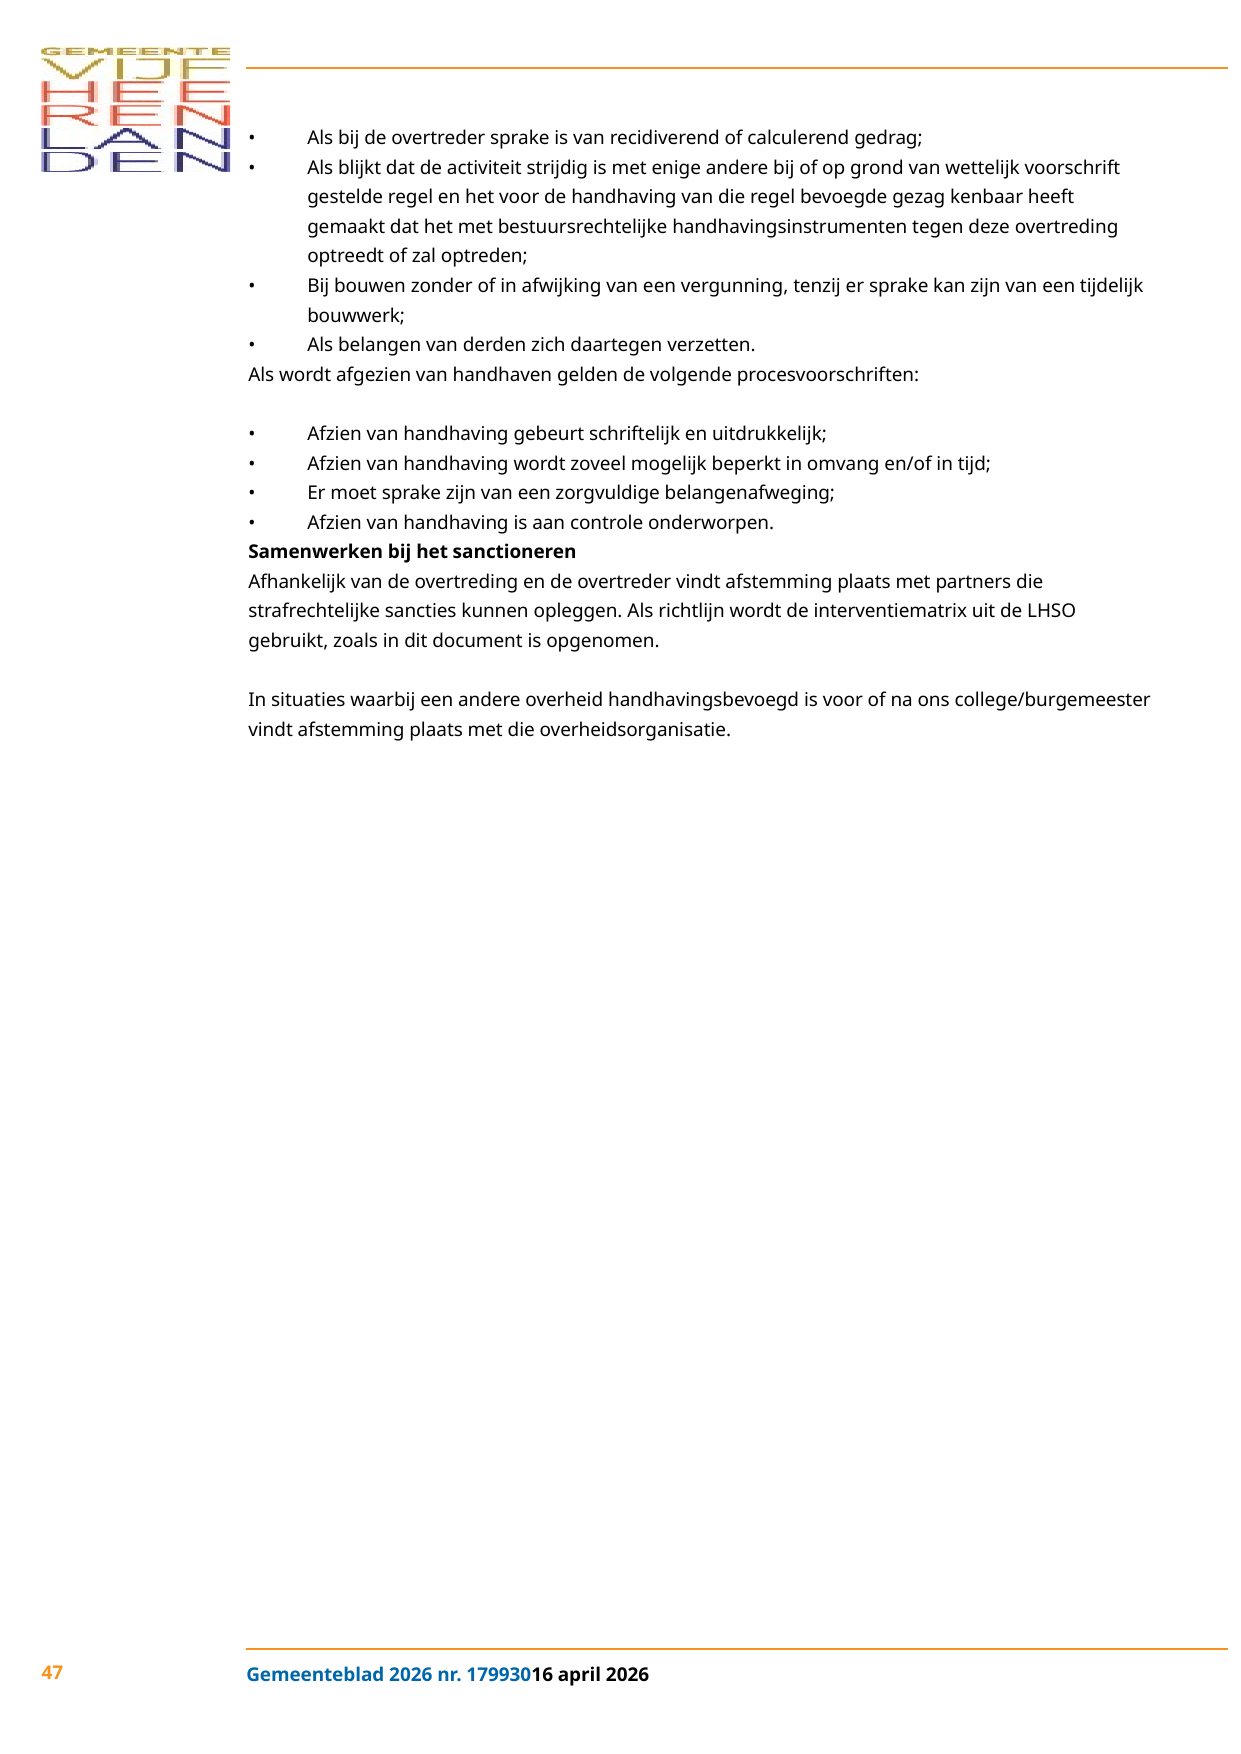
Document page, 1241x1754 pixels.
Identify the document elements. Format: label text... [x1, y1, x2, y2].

text Als wordt afgezien van handhaven gelden de volgende procesvoorschriften: [248, 361, 1152, 387]
list Bij bouwen zonder of in afwijking van een vergunning, tenzij er sprake kan zijn van een tijdelijk bouwwerk; [248, 272, 1152, 328]
text In situaties waarbij een andere overheid handhavingsbevoegd is voor of na ons college/burgemeester vindt afstemming plaats met die overheidsorganisatie. [248, 686, 1152, 742]
list Afzien van handhaving gebeurt schriftelijk en uitdrukkelijk; [248, 420, 1152, 446]
list Als bij de overtreder sprake is van recidiverend of calculerend gedrag; [248, 124, 1152, 150]
list Er moet sprake zijn van een zorgvuldige belangenafweging; [248, 479, 1152, 505]
list Afzien van handhaving wordt zoveel mogelijk beperkt in omvang en/of in tijd; [248, 450, 1152, 476]
text Samenwerken bij het sanctioneren [248, 538, 1152, 564]
list Afzien van handhaving is aan controle onderworpen. [248, 509, 1152, 535]
picture [41, 47, 231, 172]
list Als belangen van derden zich daartegen verzetten. [248, 331, 1152, 357]
text Afhankelijk van de overtreding en de overtreder vindt afstemming plaats met partners die strafrechtelijke sancties kunnen opleggen. Als richtlijn wordt de interventiematrix uit de LHSO gebruikt, zoals in dit document is opgenomen. [248, 568, 1152, 653]
list Als blijkt dat de activiteit strijdig is met enige andere bij of op grond van wettelijk voorschrift gestelde regel en het voor de handhaving van die regel bevoegde gezag kenbaar heeft gemaakt dat het met bestuursrechtelijke handhavingsinstrumenten tegen deze overtreding optreedt of zal optreden; [248, 154, 1152, 268]
